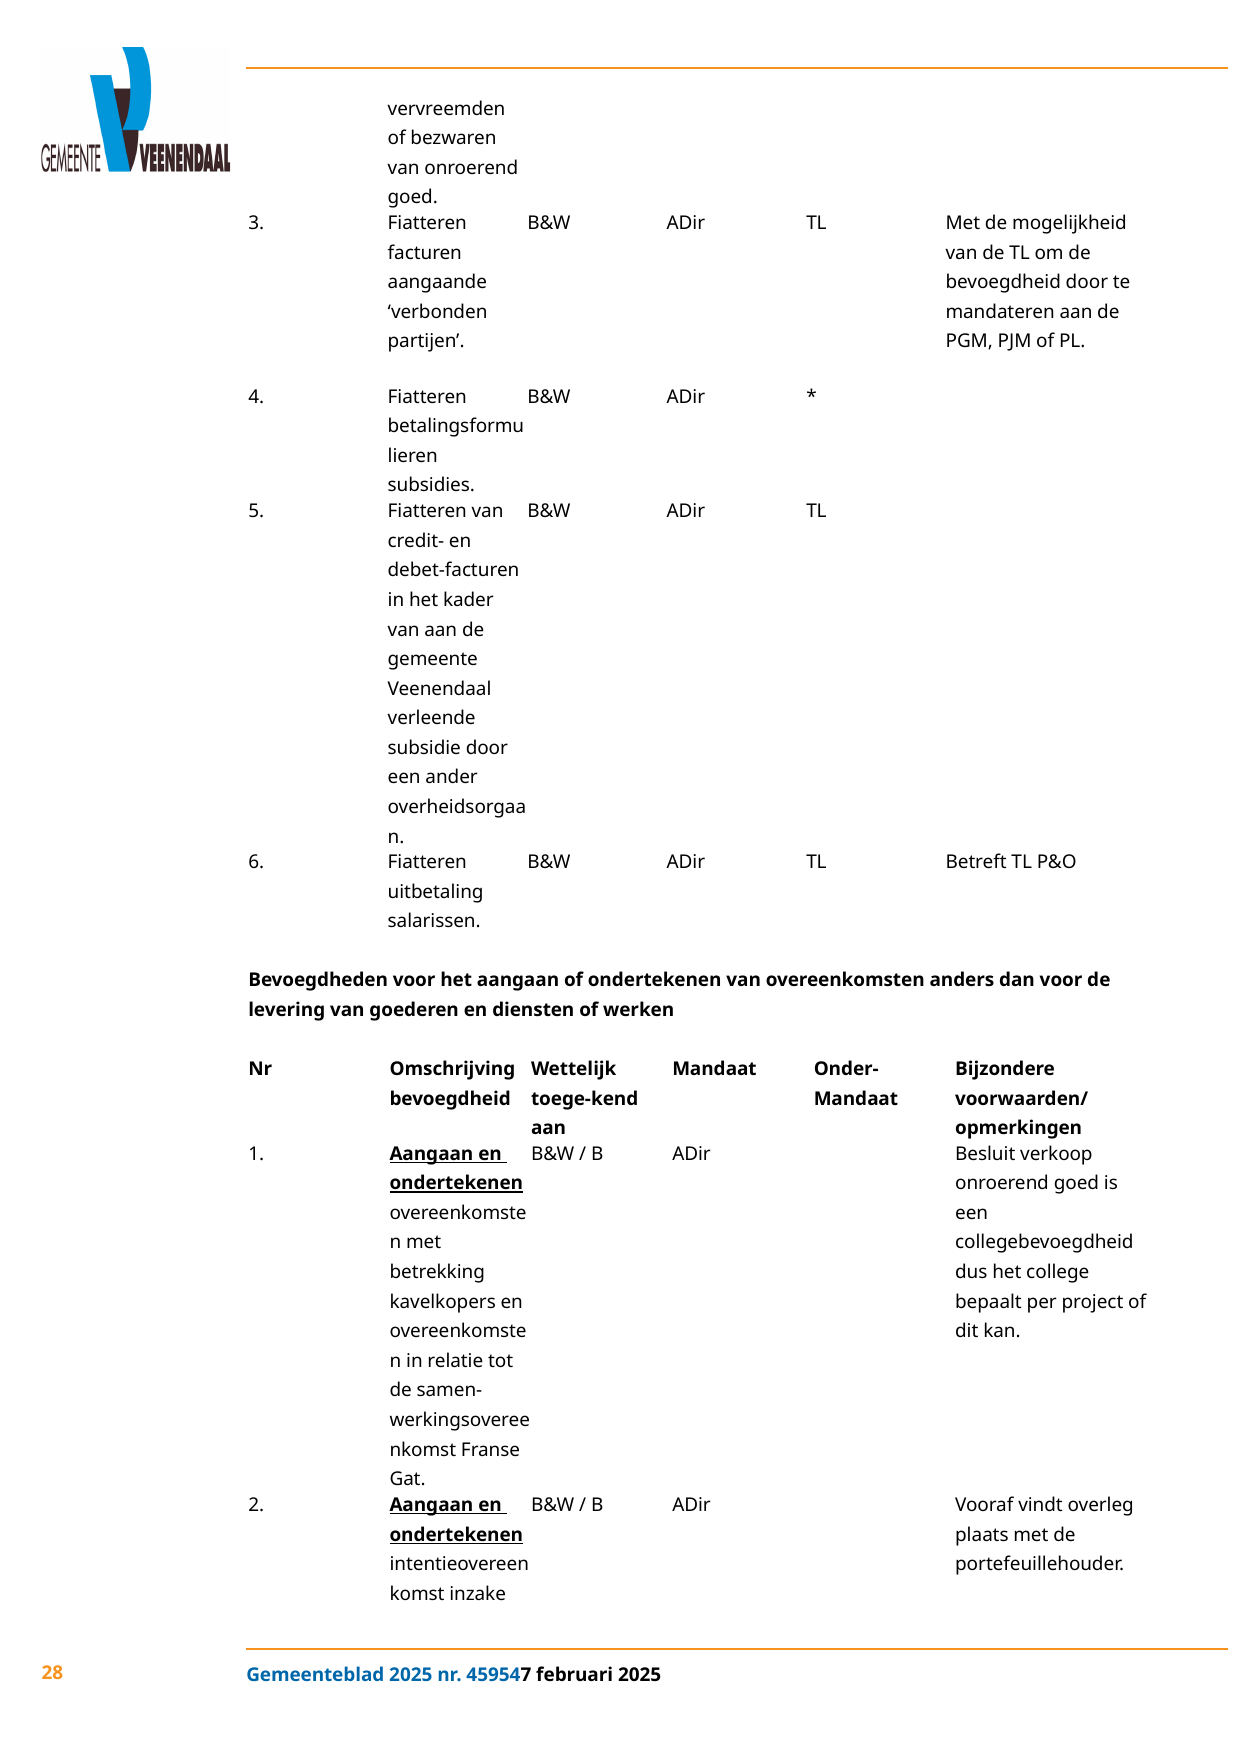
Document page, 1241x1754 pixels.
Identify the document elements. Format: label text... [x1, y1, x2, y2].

table_cell B&W [527, 383, 666, 497]
table_cell ADir [666, 383, 806, 497]
table_cell [248, 95, 387, 209]
table_cell [806, 95, 945, 209]
table_cell Fiatteren van credit- en debet-facturen in het kader van aan de gemeente Veenendaal verleende subsidie door een ander overheidsorgaan. [388, 498, 527, 848]
table_cell [814, 1140, 955, 1491]
table_header Wettelijk toege-kend aan [531, 1055, 672, 1140]
table_cell * [806, 383, 945, 497]
table_cell [814, 1491, 955, 1606]
table_cell Met de mogelijkheid van de TL om de bevoegdheid door te mandateren aan de PGM, PJM of PL. [945, 209, 1152, 383]
table_cell 5. [248, 498, 387, 848]
table_cell ADir [666, 209, 806, 383]
table_header Omschrijving bevoegdheid [389, 1055, 531, 1140]
table_cell [945, 95, 1152, 209]
table_cell TL [806, 209, 945, 383]
table_cell Betreft TL P&O [945, 849, 1152, 933]
table_cell ADir [672, 1140, 813, 1491]
table_cell TL [806, 498, 945, 848]
table_cell B&W / B [531, 1140, 672, 1491]
table_cell [945, 383, 1152, 497]
table_cell [945, 498, 1152, 848]
table_header Mandaat [672, 1055, 813, 1140]
table_cell 4. [248, 383, 387, 497]
table_cell B&W [527, 849, 666, 933]
table_header Bijzondere voorwaarden/ opmerkingen [955, 1055, 1152, 1140]
table_cell Fiatteren uitbetaling salarissen. [388, 849, 527, 933]
table_cell Aangaan en ondertekenen intentieovereenkomst inzake [389, 1491, 531, 1606]
table_cell Fiatteren betalingsformulieren subsidies. [388, 383, 527, 497]
table_cell Fiatteren facturen aangaande ‘verbonden partijen’. [388, 209, 527, 383]
table_cell 6. [248, 849, 387, 933]
table_cell 2. [248, 1491, 389, 1606]
table_cell vervreemden of bezwaren van onroerend goed. [388, 95, 527, 209]
table_header Nr [248, 1055, 389, 1140]
table_cell B&W [527, 498, 666, 848]
picture [123, 47, 231, 172]
table_header Onder- Mandaat [814, 1055, 955, 1140]
table_cell Vooraf vindt overleg plaats met de portefeuillehouder. [955, 1491, 1152, 1606]
table_cell Besluit verkoop onroerend goed is een collegebevoegdheid dus het college bepaalt per project of dit kan. [955, 1140, 1152, 1491]
table_cell Aangaan en ondertekenen overeenkomsten met betrekking kavelkopers en overeenkomsten in relatie tot de samen-werkingsovereenkomst Franse Gat. [389, 1140, 531, 1491]
table_cell 3. [248, 209, 387, 383]
table_cell 1. [248, 1140, 389, 1491]
table_cell ADir [666, 849, 806, 933]
table_cell ADir [672, 1491, 813, 1606]
table_cell B&W [527, 209, 666, 383]
table_cell [666, 95, 806, 209]
text Bevoegdheden voor het aangaan of ondertekenen van overeenkomsten anders dan voor de levering van goederen en diensten of werken [248, 966, 1152, 1022]
table_cell B&W / B [531, 1491, 672, 1606]
table_cell TL [806, 849, 945, 933]
picture [41, 47, 130, 172]
table_cell [527, 95, 666, 209]
table_cell ADir [666, 498, 806, 848]
